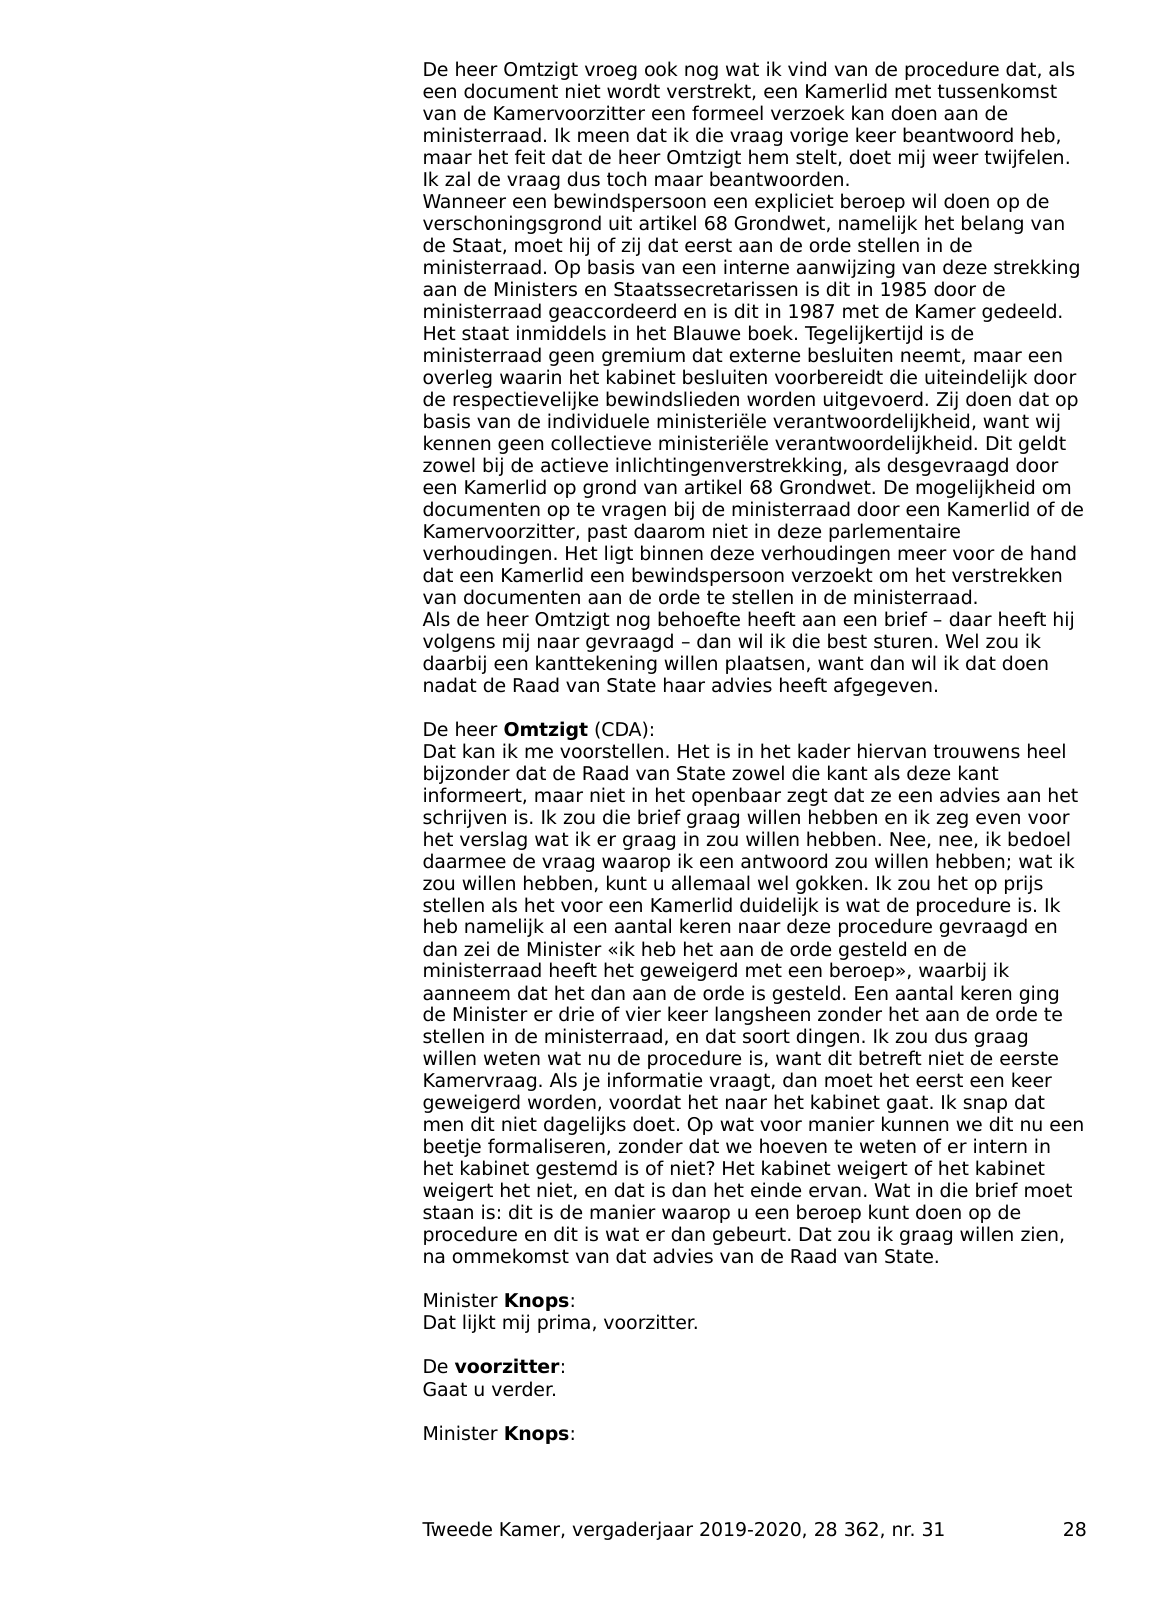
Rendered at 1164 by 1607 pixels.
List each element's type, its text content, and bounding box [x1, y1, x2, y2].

text De heer Omtzigt (CDA): [422, 719, 1087, 741]
text Wanneer een bewindspersoon een expliciet beroep wil doen op de verschoningsgrond uit artikel 68 Grondwet, namelijk het belang van de Staat, moet hij of zij dat eerst aan de orde stellen in de ministerraad. Op basis van een interne aanwijzing van deze strekking aan de Ministers en Staatssecretarissen is dit in 1985 door de ministerraad geaccordeerd en is dit in 1987 met de Kamer gedeeld. Het staat inmiddels in het Blauwe boek. Tegelijkertijd is de ministerraad geen gremium dat externe besluiten neemt, maar een overleg waarin het kabinet besluiten voorbereidt die uiteindelijk door de respectievelijke bewindslieden worden uitgevoerd. Zij doen dat op basis van de individuele ministeriële verantwoordelijkheid, want wij kennen geen collectieve ministeriële verantwoordelijkheid. Dit geldt zowel bij de actieve inlichtingenverstrekking, als desgevraagd door een Kamerlid op grond van artikel 68 Grondwet. De mogelijkheid om documenten op te vragen bij de ministerraad door een Kamerlid of de Kamervoorzitter, past daarom niet in deze parlementaire verhoudingen. Het ligt binnen deze verhoudingen meer voor de hand dat een Kamerlid een bewindspersoon verzoekt om het verstrekken van documenten aan de orde te stellen in de ministerraad. [422, 191, 1087, 608]
text Minister Knops: [422, 1423, 1087, 1444]
text Dat kan ik me voorstellen. Het is in het kader hiervan trouwens heel bijzonder dat de Raad van State zowel die kant als deze kant informeert, maar niet in het openbaar zegt dat ze een advies aan het schrijven is. Ik zou die brief graag willen hebben en ik zeg even voor het verslag wat ik er graag in zou willen hebben. Nee, nee, ik bedoel daarmee de vraag waarop ik een antwoord zou willen hebben; wat ik zou willen hebben, kunt u allemaal wel gokken. Ik zou het op prijs stellen als het voor een Kamerlid duidelijk is wat de procedure is. Ik heb namelijk al een aantal keren naar deze procedure gevraagd en dan zei de Minister «ik heb het aan de orde gesteld en de ministerraad heeft het geweigerd met een beroep», waarbij ik aanneem dat het dan aan de orde is gesteld. Een aantal keren ging de Minister er drie of vier keer langsheen zonder het aan de orde te stellen in de ministerraad, en dat soort dingen. Ik zou dus graag willen weten wat nu de procedure is, want dit betreft niet de eerste Kamervraag. Als je informatie vraagt, dan moet het eerst een keer geweigerd worden, voordat het naar het kabinet gaat. Ik snap dat men dit niet dagelijks doet. Op wat voor manier kunnen we dit nu een beetje formaliseren, zonder dat we hoeven te weten of er intern in het kabinet gestemd is of niet? Het kabinet weigert of het kabinet weigert het niet, en dat is dan het einde ervan. Wat in die brief moet staan is: dit is de manier waarop u een beroep kunt doen op de procedure en dit is wat er dan gebeurt. Dat zou ik graag willen zien, na ommekomst van dat advies van de Raad van State. [422, 741, 1087, 1268]
text De voorzitter: [422, 1356, 1087, 1378]
text Minister Knops: [422, 1290, 1087, 1312]
text De heer Omtzigt vroeg ook nog wat ik vind van de procedure dat, als een document niet wordt verstrekt, een Kamerlid met tussenkomst van de Kamervoorzitter een formeel verzoek kan doen aan de ministerraad. Ik meen dat ik die vraag vorige keer beantwoord heb, maar het feit dat de heer Omtzigt hem stelt, doet mij weer twijfelen. Ik zal de vraag dus toch maar beantwoorden. [422, 59, 1087, 191]
text Als de heer Omtzigt nog behoefte heeft aan een brief – daar heeft hij volgens mij naar gevraagd – dan wil ik die best sturen. Wel zou ik daarbij een kanttekening willen plaatsen, want dan wil ik dat doen nadat de Raad van State haar advies heeft afgegeven. [422, 608, 1087, 696]
text Dat lijkt mij prima, voorzitter. [422, 1312, 1087, 1334]
text Gaat u verder. [422, 1378, 1087, 1400]
